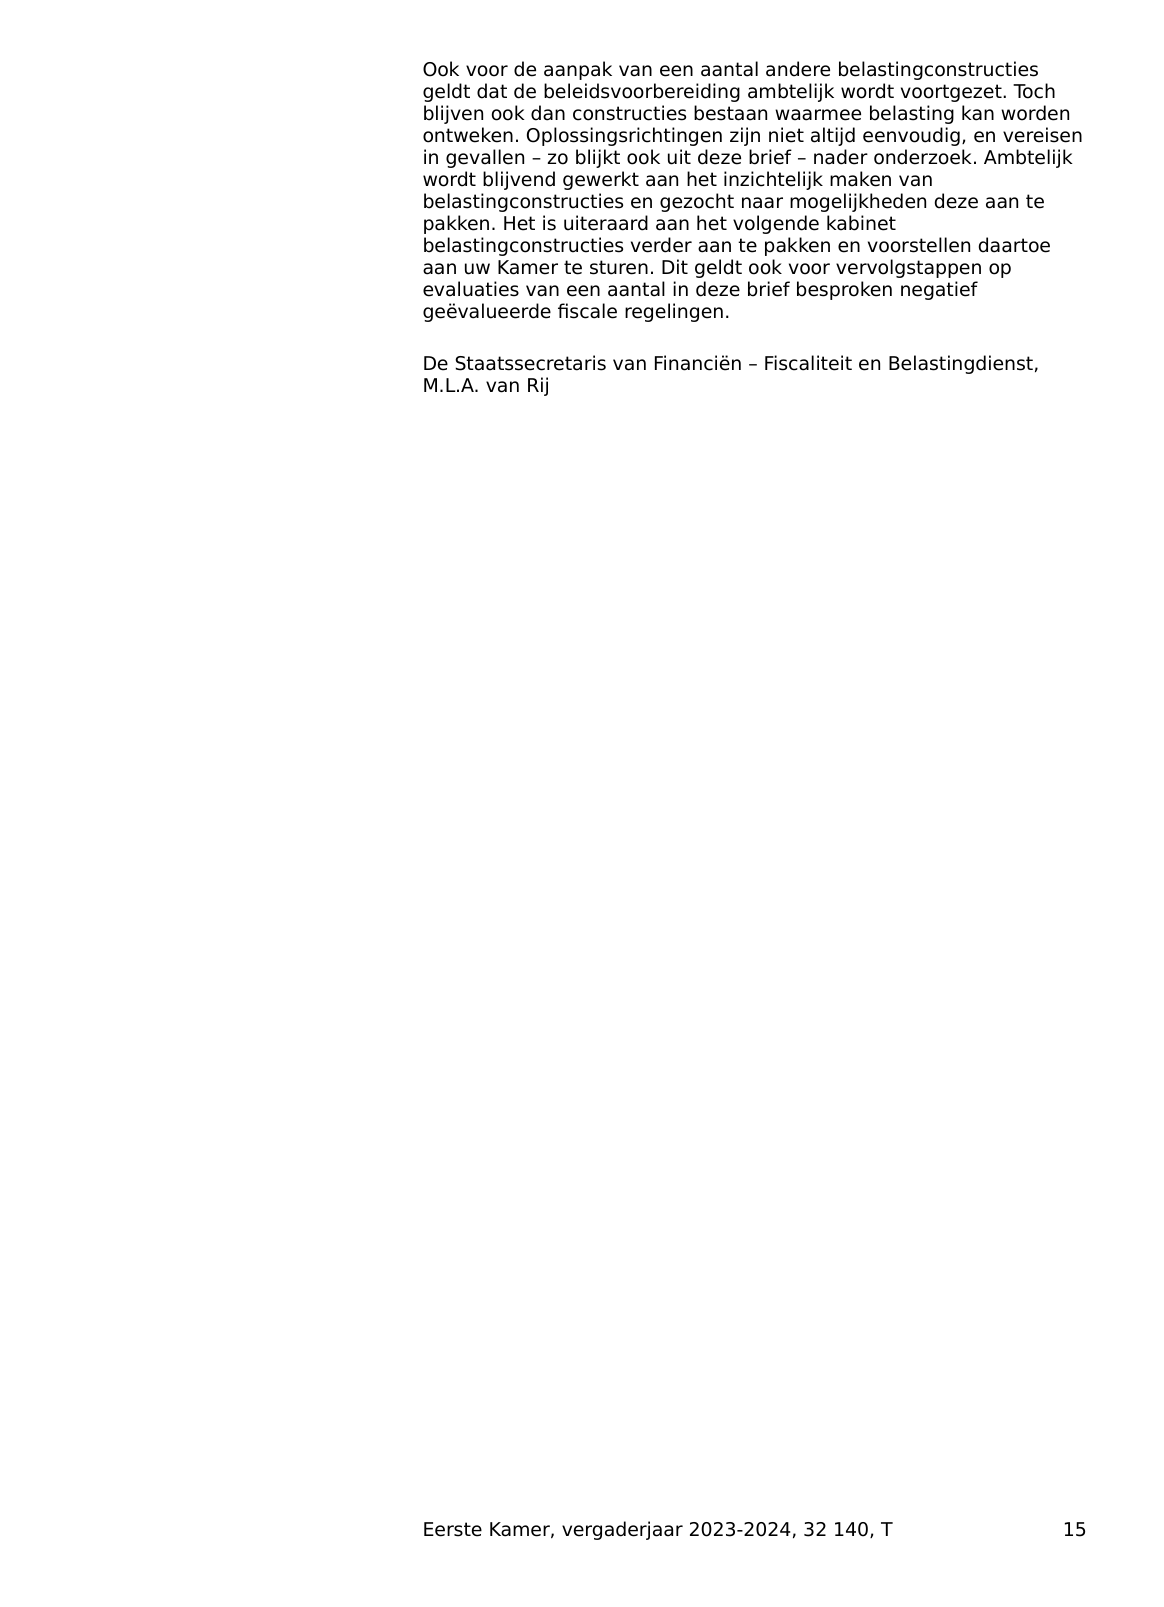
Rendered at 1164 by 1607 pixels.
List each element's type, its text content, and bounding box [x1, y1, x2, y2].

text De Staatssecretaris van Financiën – Fiscaliteit en Belastingdienst, M.L.A. van Rij [422, 353, 1087, 397]
text Ook voor de aanpak van een aantal andere belastingconstructies geldt dat de beleidsvoorbereiding ambtelijk wordt voortgezet. Toch blijven ook dan constructies bestaan waarmee belasting kan worden ontweken. Oplossingsrichtingen zijn niet altijd eenvoudig, en vereisen in gevallen – zo blijkt ook uit deze brief – nader onderzoek. Ambtelijk wordt blijvend gewerkt aan het inzichtelijk maken van belastingconstructies en gezocht naar mogelijkheden deze aan te pakken. Het is uiteraard aan het volgende kabinet belastingconstructies verder aan te pakken en voorstellen daartoe aan uw Kamer te sturen. Dit geldt ook voor vervolgstappen op evaluaties van een aantal in deze brief besproken negatief geëvalueerde fiscale regelingen. [422, 59, 1087, 323]
